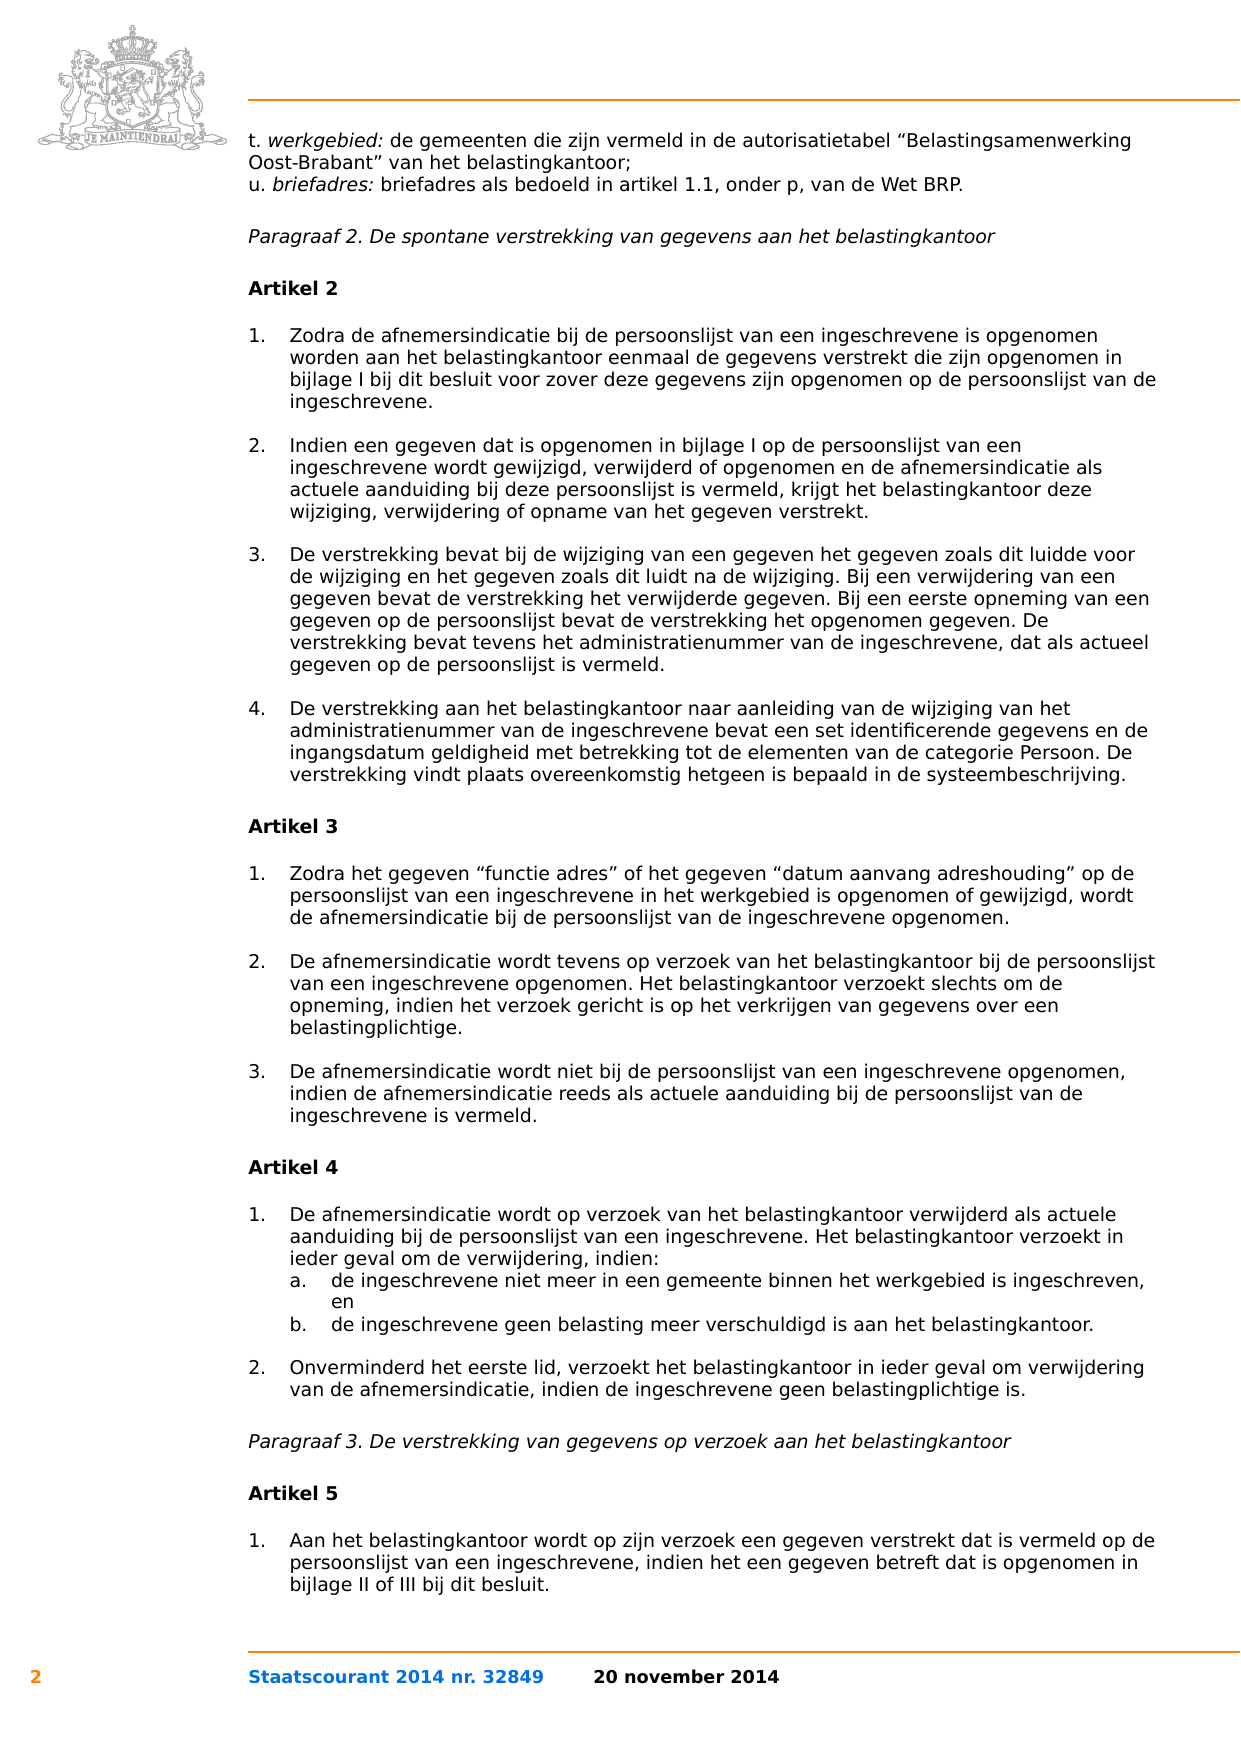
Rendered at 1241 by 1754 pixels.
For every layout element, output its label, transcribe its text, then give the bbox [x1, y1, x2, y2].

subtitle Paragraaf 3. De verstrekking van gegevens op verzoek aan het belastingkantoor [248, 1431, 1163, 1453]
text 2. Onverminderd het eerste lid, verzoekt het belastingkantoor in ieder geval om verwijdering van de afnemersindicatie, indien de ingeschrevene geen belastingplichtige is. [248, 1357, 1163, 1401]
text u. briefadres: briefadres als bedoeld in artikel 1.1, onder p, van de Wet BRP. [248, 174, 1163, 196]
text 1. Zodra het gegeven “functie adres” of het gegeven “datum aanvang adreshouding” op de persoonslijst van een ingeschrevene in het werkgebied is opgenomen of gewijzigd, wordt de afnemersindicatie bij de persoonslijst van de ingeschrevene opgenomen. [248, 863, 1163, 929]
text 3. De verstrekking bevat bij de wijziging van een gegeven het gegeven zoals dit luidde voor de wijziging en het gegeven zoals dit luidt na de wijziging. Bij een verwijdering van een gegeven bevat de verstrekking het verwijderde gegeven. Bij een eerste opneming van een gegeven op de persoonslijst bevat de verstrekking het opgenomen gegeven. De verstrekking bevat tevens het administratienummer van de ingeschrevene, dat als actueel gegeven op de persoonslijst is vermeld. [248, 544, 1163, 676]
text 1. Zodra de afnemersindicatie bij de persoonslijst van een ingeschrevene is opgenomen worden aan het belastingkantoor eenmaal de gegevens verstrekt die zijn opgenomen in bijlage I bij dit besluit voor zover deze gegevens zijn opgenomen op de persoonslijst van de ingeschrevene. [248, 325, 1163, 413]
text 1. De afnemersindicatie wordt op verzoek van het belastingkantoor verwijderd als actuele aanduiding bij de persoonslijst van een ingeschrevene. Het belastingkantoor verzoekt in ieder geval om de verwijdering, indien: [248, 1203, 1163, 1269]
subtitle Artikel 3 [248, 816, 1163, 838]
picture [38, 25, 227, 150]
text t. werkgebied: de gemeenten die zijn vermeld in de autorisatietabel “Belastingsamenwerking Oost-Brabant” van het belastingkantoor; [248, 130, 1163, 174]
text a. de ingeschrevene niet meer in een gemeente binnen het werkgebied is ingeschreven, en [289, 1269, 1163, 1313]
text 1. Aan het belastingkantoor wordt op zijn verzoek een gegeven verstrekt dat is vermeld op de persoonslijst van een ingeschrevene, indien het een gegeven betreft dat is opgenomen in bijlage II of III bij dit besluit. [248, 1530, 1163, 1596]
subtitle Artikel 2 [248, 278, 1163, 300]
text 2. Indien een gegeven dat is opgenomen in bijlage I op de persoonslijst van een ingeschrevene wordt gewijzigd, verwijderd of opgenomen en de afnemersindicatie als actuele aanduiding bij deze persoonslijst is vermeld, krijgt het belastingkantoor deze wijziging, verwijdering of opname van het gegeven verstrekt. [248, 434, 1163, 522]
text 4. De verstrekking aan het belastingkantoor naar aanleiding van de wijziging van het administratienummer van de ingeschrevene bevat een set identificerende gegevens en de ingangsdatum geldigheid met betrekking tot de elementen van de categorie Persoon. De verstrekking vindt plaats overeenkomstig hetgeen is bepaald in de systeembeschrijving. [248, 698, 1163, 786]
text 2. De afnemersindicatie wordt tevens op verzoek van het belastingkantoor bij de persoonslijst van een ingeschrevene opgenomen. Het belastingkantoor verzoekt slechts om de opneming, indien het verzoek gericht is op het verkrijgen van gegevens over een belastingplichtige. [248, 951, 1163, 1039]
subtitle Artikel 4 [248, 1157, 1163, 1178]
subtitle Paragraaf 2. De spontane verstrekking van gegevens aan het belastingkantoor [248, 226, 1163, 248]
text 3. De afnemersindicatie wordt niet bij de persoonslijst van een ingeschrevene opgenomen, indien de afnemersindicatie reeds als actuele aanduiding bij de persoonslijst van de ingeschrevene is vermeld. [248, 1061, 1163, 1127]
subtitle Artikel 5 [248, 1483, 1163, 1505]
text b. de ingeschrevene geen belasting meer verschuldigd is aan het belastingkantoor. [289, 1313, 1163, 1335]
